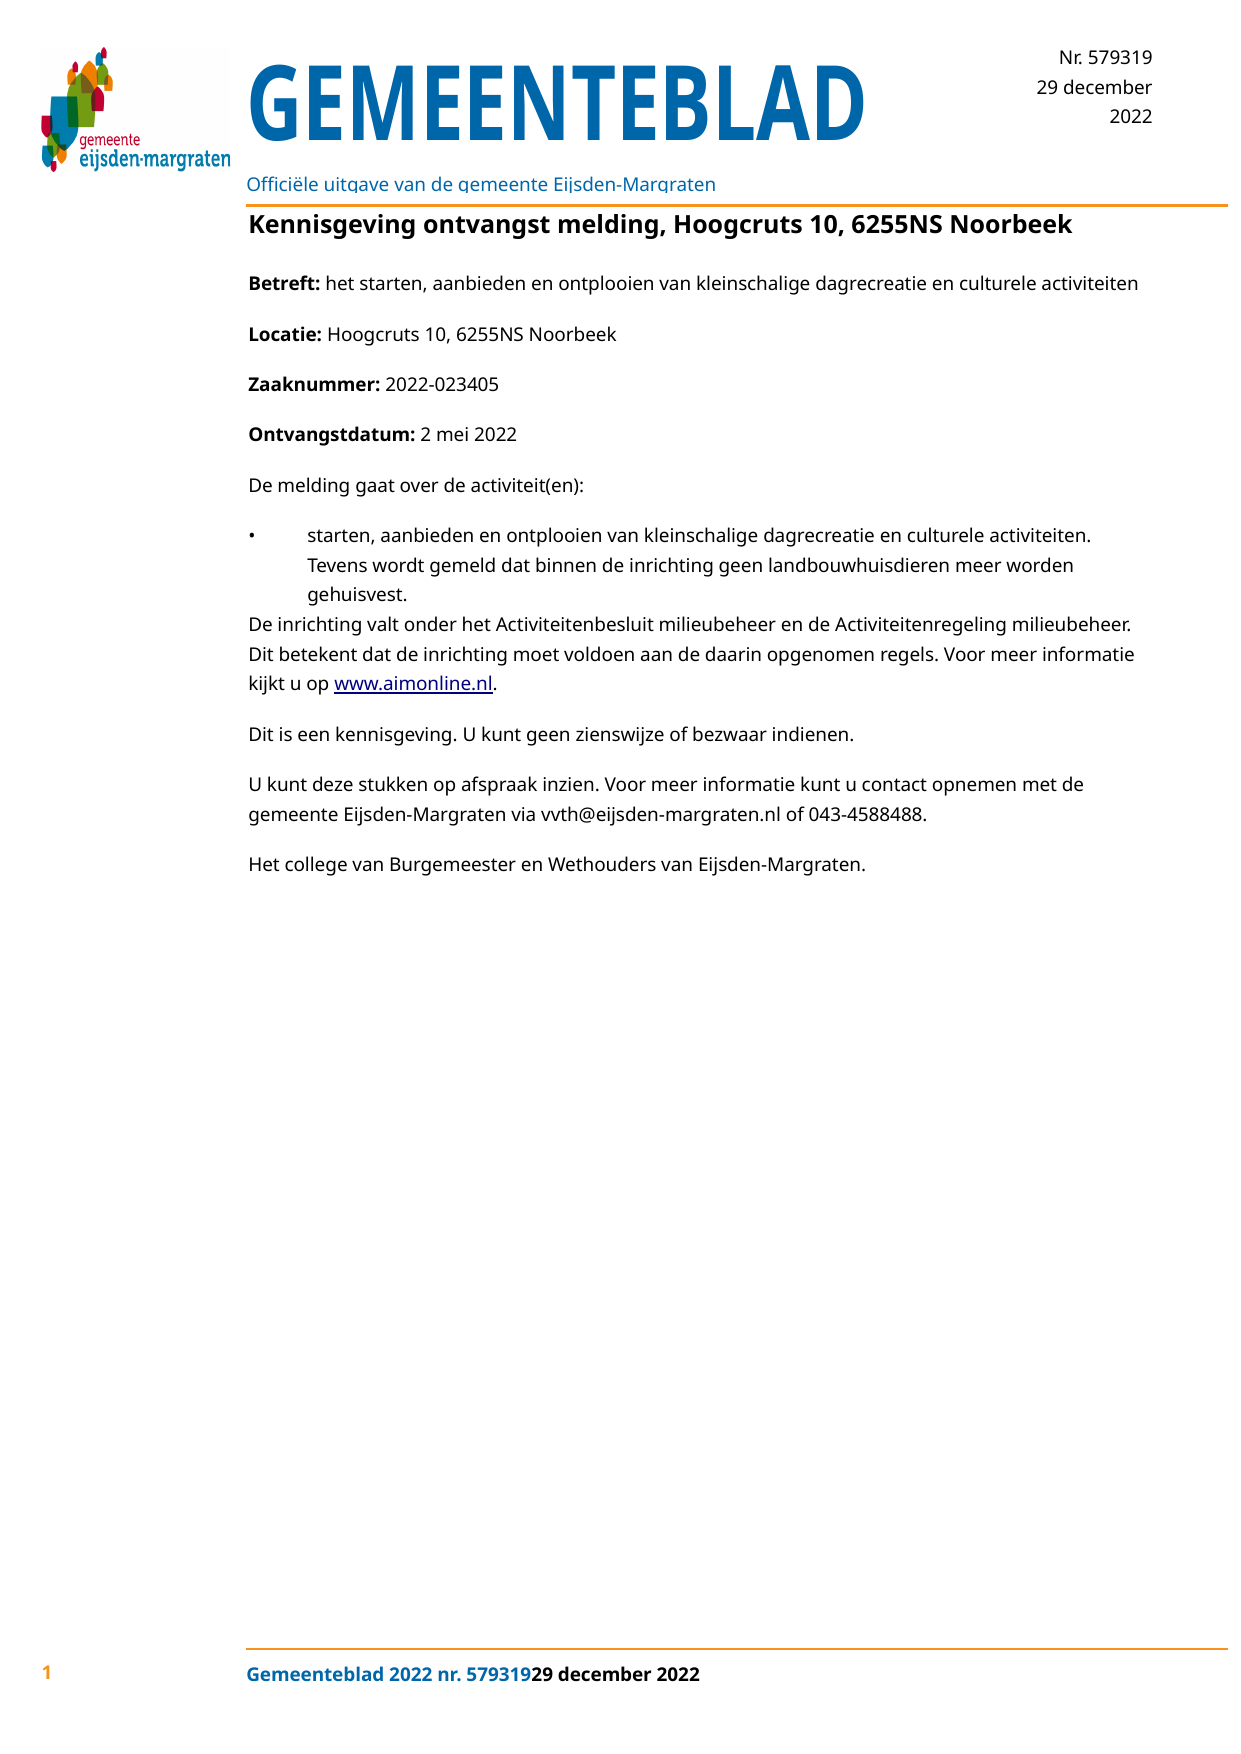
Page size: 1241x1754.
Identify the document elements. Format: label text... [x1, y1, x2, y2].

picture [41, 47, 231, 172]
text Locatie: Hoogcruts 10, 6255NS Noorbeek [248, 321, 1152, 346]
text Ontvangstdatum: 2 mei 2022 [248, 422, 1152, 447]
text De inrichting valt onder het Activiteitenbesluit milieubeheer en de Activiteitenregeling milieubeheer. Dit betekent dat de inrichting moet voldoen aan de daarin opgenomen regels. Voor meer informatie kijkt u op www.aimonline.nl. [248, 611, 1152, 696]
text Zaaknummer: 2022-023405 [248, 371, 1152, 397]
text Het college van Burgemeester en Wethouders van Eijsden-Margraten. [248, 851, 1152, 877]
text Betreft: het starten, aanbieden en ontplooien van kleinschalige dagrecreatie en culturele activiteiten [248, 270, 1152, 296]
text Dit is een kennisgeving. U kunt geen zienswijze of bezwaar indienen. [248, 721, 1152, 746]
list starten, aanbieden en ontplooien van kleinschalige dagrecreatie en culturele activiteiten. Tevens wordt gemeld dat binnen de inrichting geen landbouwhuisdieren meer worden gehuisvest. [248, 522, 1152, 607]
text De melding gaat over de activiteit(en): [248, 472, 1152, 498]
text Kennisgeving ontvangst melding, Hoogcruts 10, 6255NS Noorbeek [248, 207, 1152, 241]
text U kunt deze stukken op afspraak inzien. Voor meer informatie kunt u contact opnemen met de gemeente Eijsden-Margraten via vvth@eijsden-margraten.nl of 043-4588488. [248, 771, 1152, 826]
